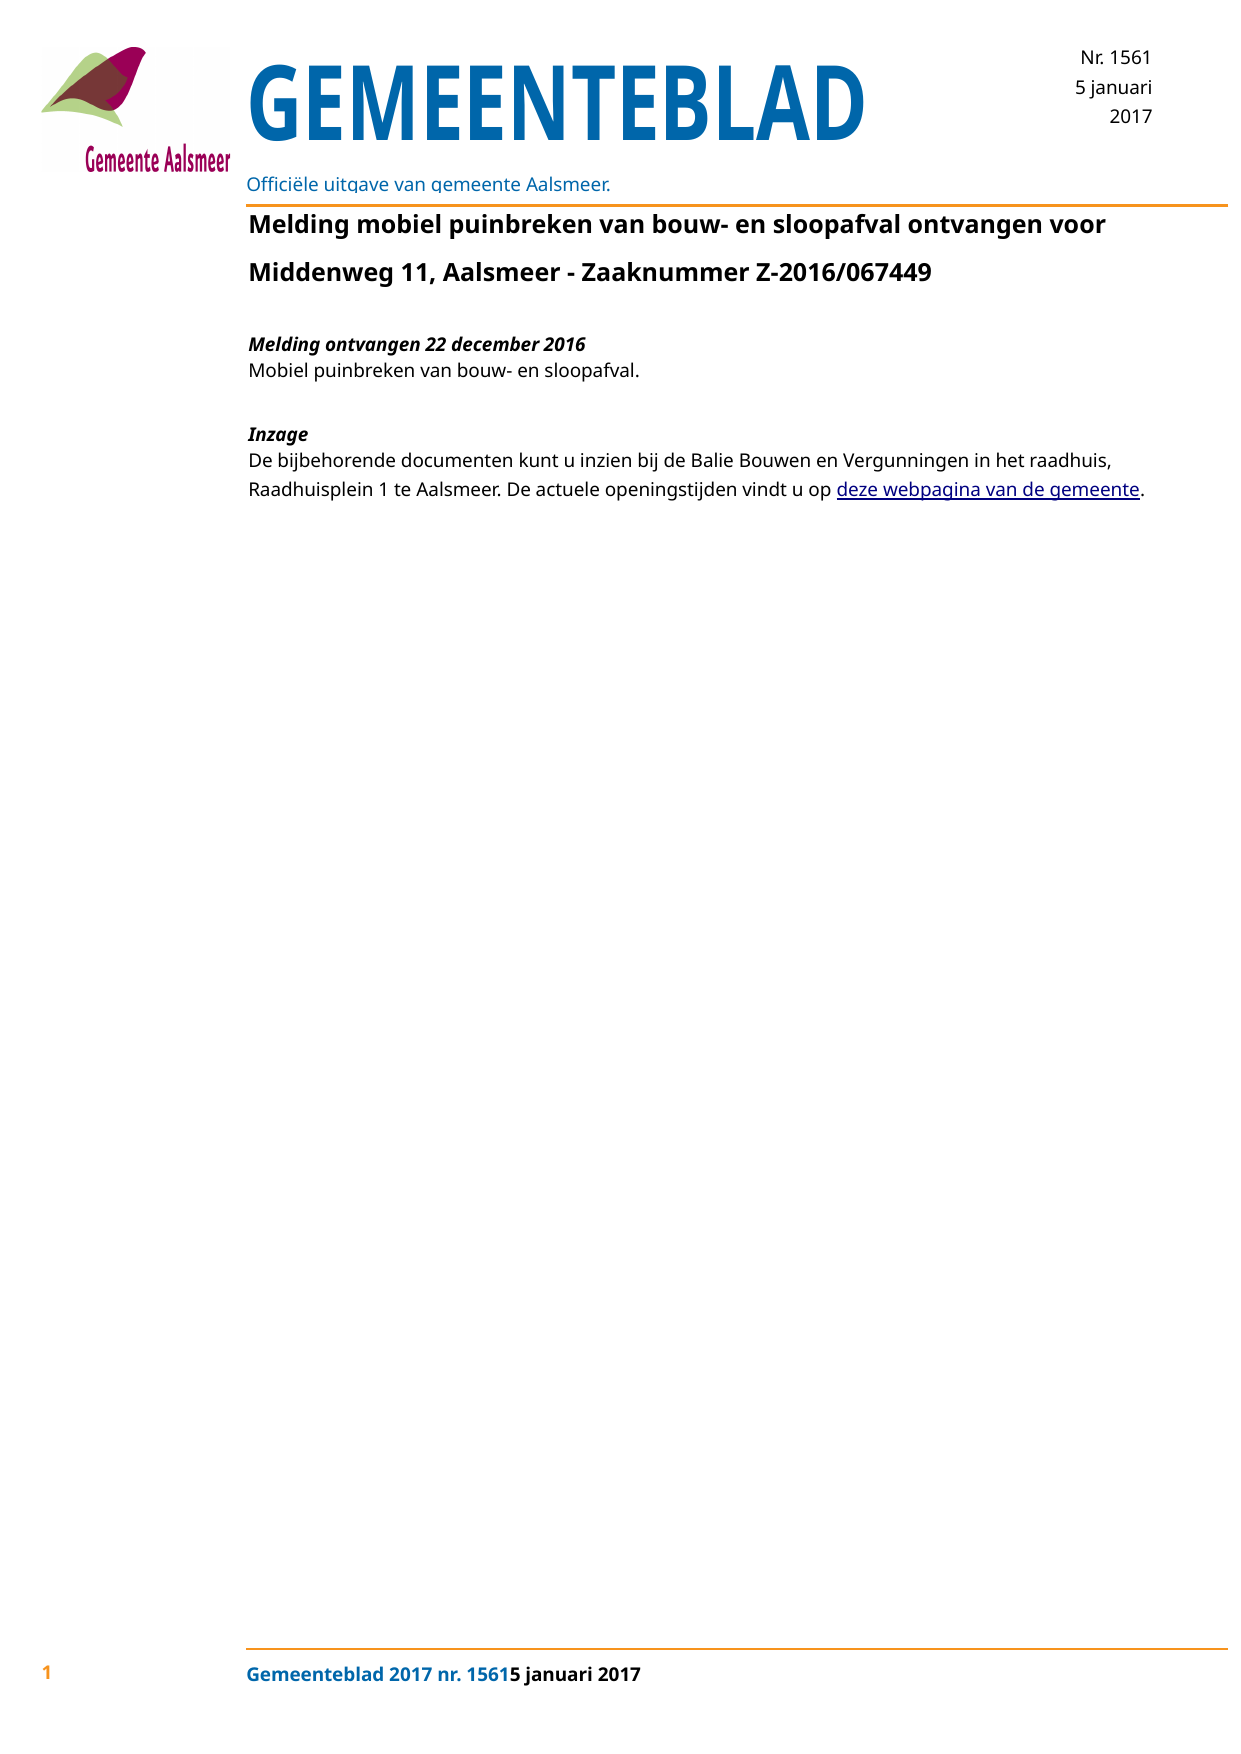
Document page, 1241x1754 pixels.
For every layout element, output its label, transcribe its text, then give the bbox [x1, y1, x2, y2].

picture [41, 47, 231, 172]
text Inzage [248, 421, 1152, 447]
text Melding ontvangen 22 december 2016 [248, 331, 1152, 357]
text Mobiel puinbreken van bouw- en sloopafval. [248, 357, 1152, 383]
text Melding mobiel puinbreken van bouw- en sloopafval ontvangen voor Middenweg 11, Aalsmeer - Zaaknummer Z-2016/067449 [248, 207, 1152, 288]
text De bijbehorende documenten kunt u inzien bij de Balie Bouwen en Vergunningen in het raadhuis, Raadhuisplein 1 te Aalsmeer. De actuele openingstijden vindt u op deze webpagina van de gemeente. [248, 447, 1152, 502]
